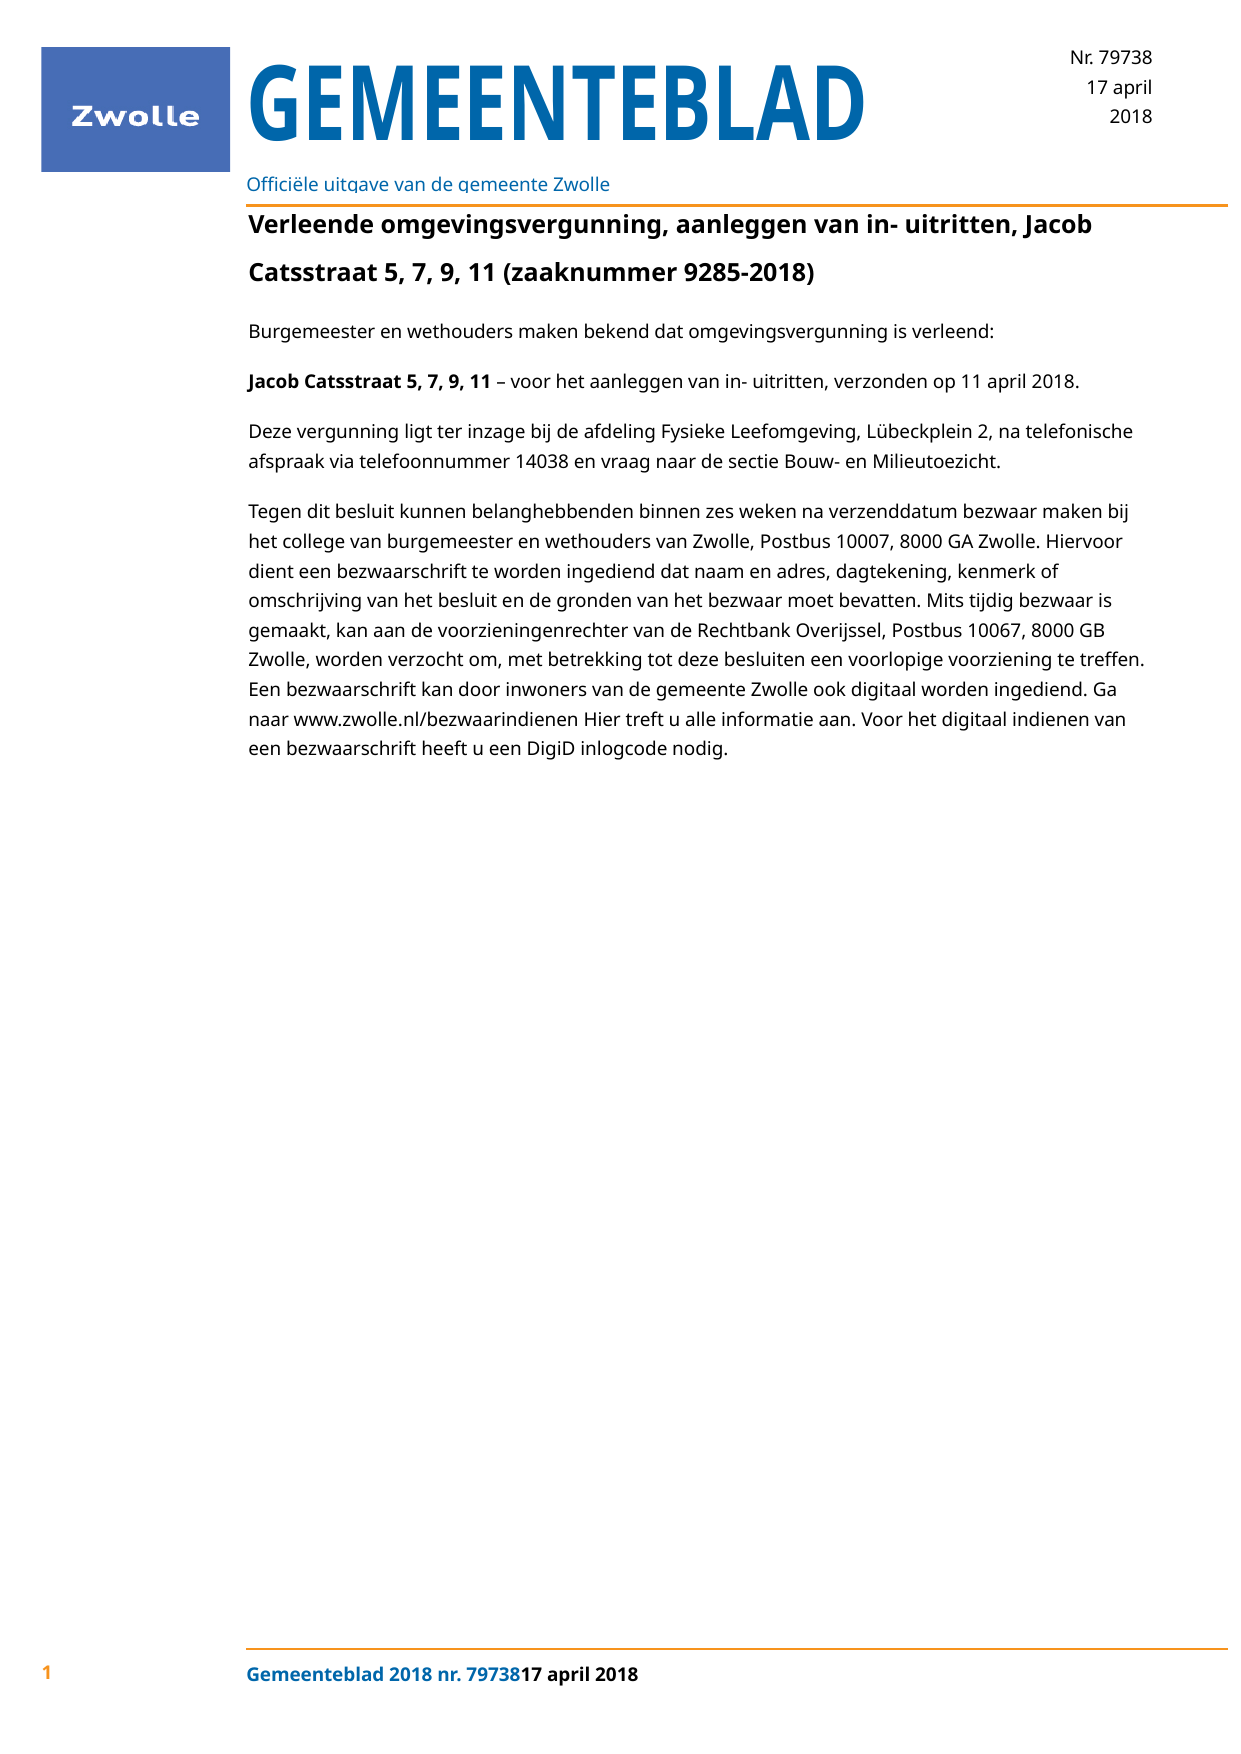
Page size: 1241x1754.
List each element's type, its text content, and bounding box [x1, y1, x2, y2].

text Deze vergunning ligt ter inzage bij de afdeling Fysieke Leefomgeving, Lübeckplein 2, na telefonische afspraak via telefoonnummer 14038 en vraag naar de sectie Bouw- en Milieutoezicht. [248, 419, 1152, 474]
text Burgemeester en wethouders maken bekend dat omgevingsvergunning is verleend: [248, 318, 1152, 344]
picture [41, 47, 231, 172]
text Verleende omgevingsvergunning, aanleggen van in- uitritten, Jacob Catsstraat 5, 7, 9, 11 (zaaknummer 9285-2018) [248, 207, 1152, 288]
text Jacob Catsstraat 5, 7, 9, 11 – voor het aanleggen van in- uitritten, verzonden op 11 april 2018. [248, 368, 1152, 394]
text Tegen dit besluit kunnen belanghebbenden binnen zes weken na verzenddatum bezwaar maken bij het college van burgemeester en wethouders van Zwolle, Postbus 10007, 8000 GA Zwolle. Hiervoor dient een bezwaarschrift te worden ingediend dat naam en adres, dagtekening, kenmerk of omschrijving van het besluit en de gronden van het bezwaar moet bevatten. Mits tijdig bezwaar is gemaakt, kan aan de voorzieningenrechter van de Rechtbank Overijssel, Postbus 10067, 8000 GB Zwolle, worden verzocht om, met betrekking tot deze besluiten een voorlopige voorziening te treffen. Een bezwaarschrift kan door inwoners van de gemeente Zwolle ook digitaal worden ingediend. Ga naar www.zwolle.nl/bezwaarindienen Hier treft u alle informatie aan. Voor het digitaal indienen van een bezwaarschrift heeft u een DigiD inlogcode nodig. [248, 499, 1152, 761]
